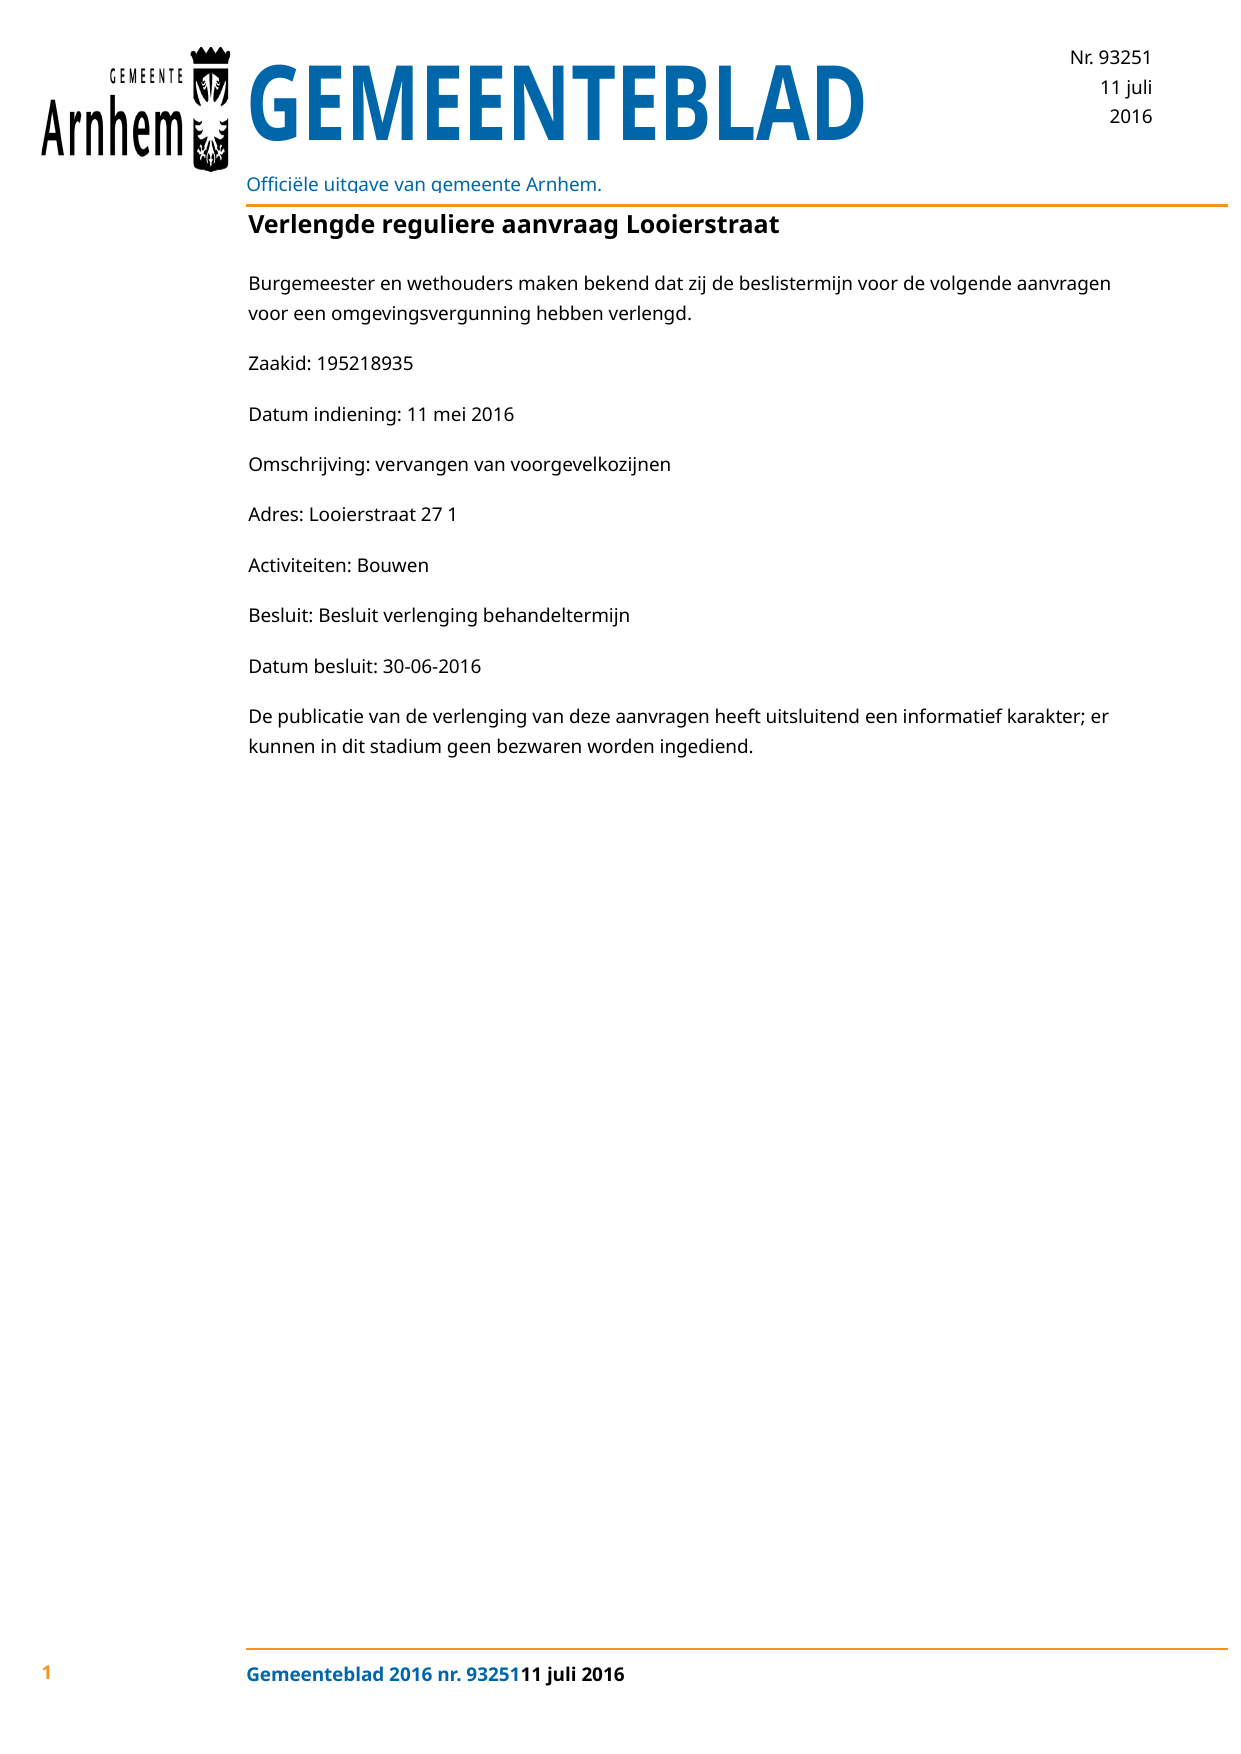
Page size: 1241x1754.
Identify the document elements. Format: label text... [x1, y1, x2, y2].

text Besluit: Besluit verlenging behandeltermijn [248, 602, 1152, 628]
text De publicatie van de verlenging van deze aanvragen heeft uitsluitend een informatief karakter; er kunnen in dit stadium geen bezwaren worden ingediend. [248, 703, 1152, 758]
text Omschrijving: vervangen van voorgevelkozijnen [248, 451, 1152, 477]
picture [41, 47, 231, 172]
text Activiteiten: Bouwen [248, 552, 1152, 578]
text Datum indiening: 11 mei 2016 [248, 401, 1152, 426]
text Adres: Looierstraat 27 1 [248, 502, 1152, 527]
text Datum besluit: 30-06-2016 [248, 653, 1152, 678]
text Burgemeester en wethouders maken bekend dat zij de beslistermijn voor de volgende aanvragen voor een omgevingsvergunning hebben verlengd. [248, 270, 1152, 326]
text Zaakid: 195218935 [248, 350, 1152, 376]
text Verlengde reguliere aanvraag Looierstraat [248, 207, 1152, 241]
